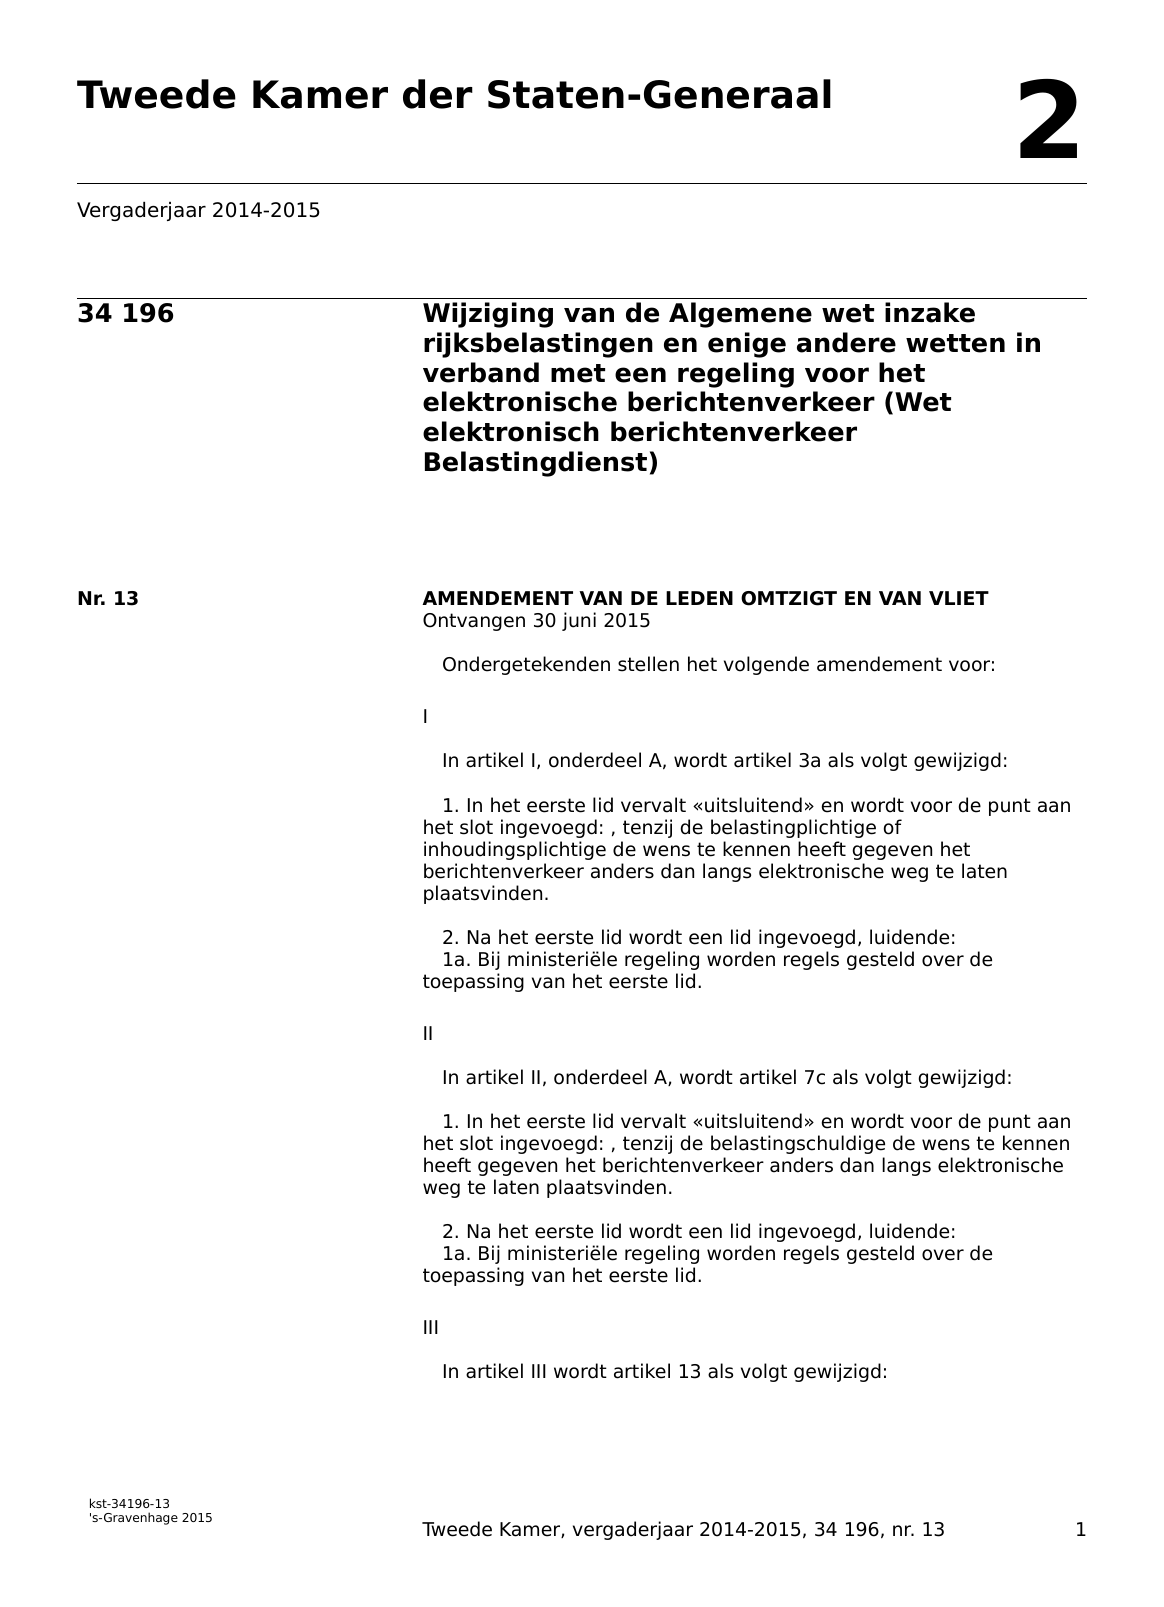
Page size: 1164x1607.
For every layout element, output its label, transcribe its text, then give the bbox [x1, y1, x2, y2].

subtitle II [422, 1023, 1087, 1044]
text In artikel III wordt artikel 13 als volgt gewijzigd: [422, 1361, 1087, 1383]
text 's-Gravenhage 2015 [88, 1511, 323, 1525]
text 1a. Bij ministeriële regeling worden regels gesteld over de toepassing van het eerste lid. [422, 1243, 1087, 1287]
text kst-34196-13 [88, 1497, 323, 1511]
text In artikel I, onderdeel A, wordt artikel 3a als volgt gewijzigd: [422, 750, 1087, 772]
subtitle 34 196 Wijziging van de Algemene wet inzake rijksbelastingen en enige andere wetten in verband met een regeling voor het elektronische berichtenverkeer (Wet elektronisch berichtenverkeer Belastingdienst) [77, 299, 1087, 477]
subtitle Nr. 13 AMENDEMENT VAN DE LEDEN OMTZIGT EN VAN VLIET [77, 588, 1087, 610]
table_header 2 [886, 59, 1087, 183]
table_header Tweede Kamer der Staten-Generaal [77, 59, 886, 183]
text Ondergetekenden stellen het volgende amendement voor: [422, 654, 1087, 676]
text 1. In het eerste lid vervalt «uitsluitend» en wordt voor de punt aan het slot ingevoegd: , tenzij de belastingschuldige de wens te kennen heeft gegeven het berichtenverkeer anders dan langs elektronische weg te laten plaatsvinden. [422, 1111, 1087, 1199]
text Ontvangen 30 juni 2015 [422, 610, 1087, 632]
text 1a. Bij ministeriële regeling worden regels gesteld over de toepassing van het eerste lid. [422, 949, 1087, 993]
text 1. In het eerste lid vervalt «uitsluitend» en wordt voor de punt aan het slot ingevoegd: , tenzij de belastingplichtige of inhoudingsplichtige de wens te kennen heeft gegeven het berichtenverkeer anders dan langs elektronische weg te laten plaatsvinden. [422, 794, 1087, 904]
subtitle I [422, 706, 1087, 728]
subtitle III [422, 1317, 1087, 1339]
text 2. Na het eerste lid wordt een lid ingevoegd, luidende: [422, 927, 1087, 949]
text 2. Na het eerste lid wordt een lid ingevoegd, luidende: [422, 1221, 1087, 1243]
table_cell Vergaderjaar 2014-2015 [77, 184, 1087, 298]
text In artikel II, onderdeel A, wordt artikel 7c als volgt gewijzigd: [422, 1067, 1087, 1089]
